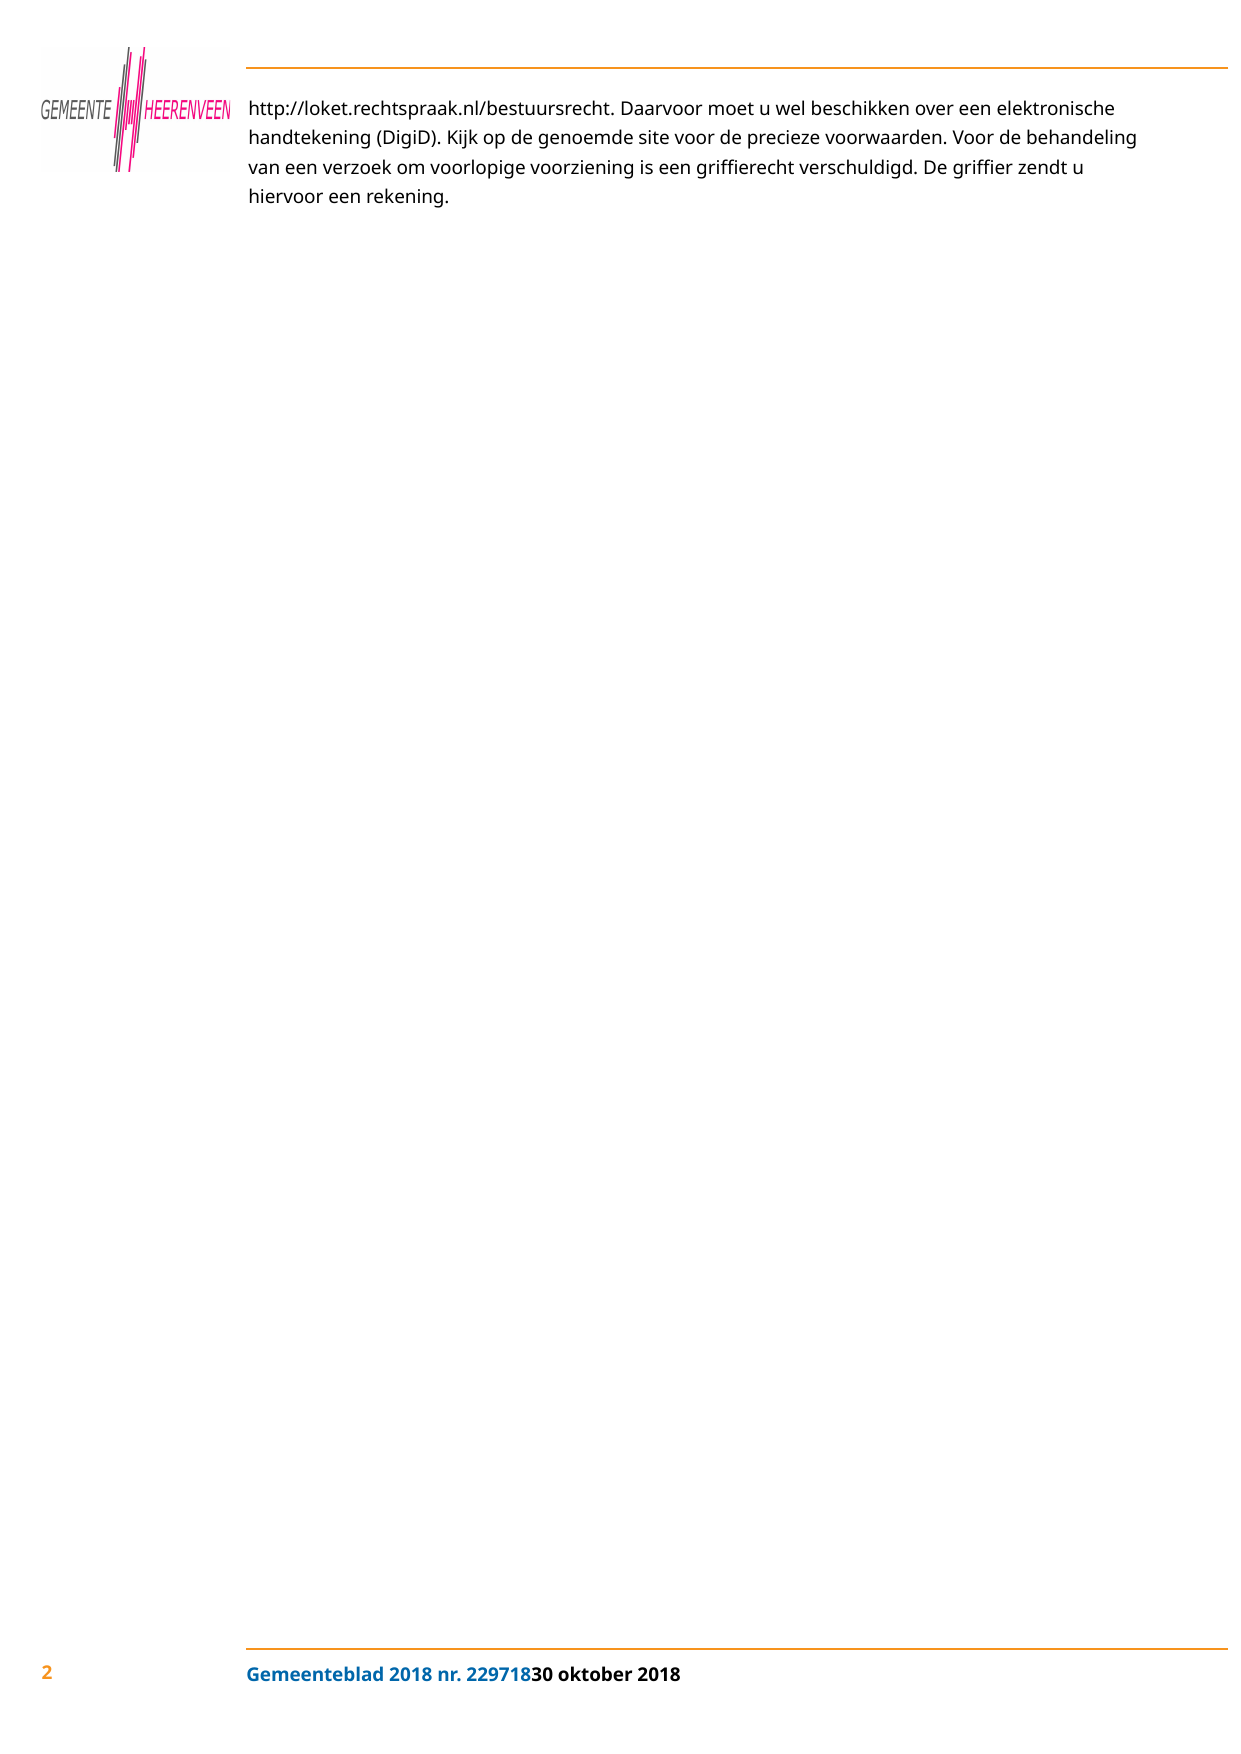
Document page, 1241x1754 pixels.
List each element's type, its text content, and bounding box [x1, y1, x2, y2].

text http://loket.rechtspraak.nl/bestuursrecht. Daarvoor moet u wel beschikken over een elektronische handtekening (DigiD). Kijk op de genoemde site voor de precieze voorwaarden. Voor de behandeling van een verzoek om voorlopige voorziening is een griffierecht verschuldigd. De griffier zendt u hiervoor een rekening. [248, 95, 1152, 209]
picture [41, 47, 231, 172]
